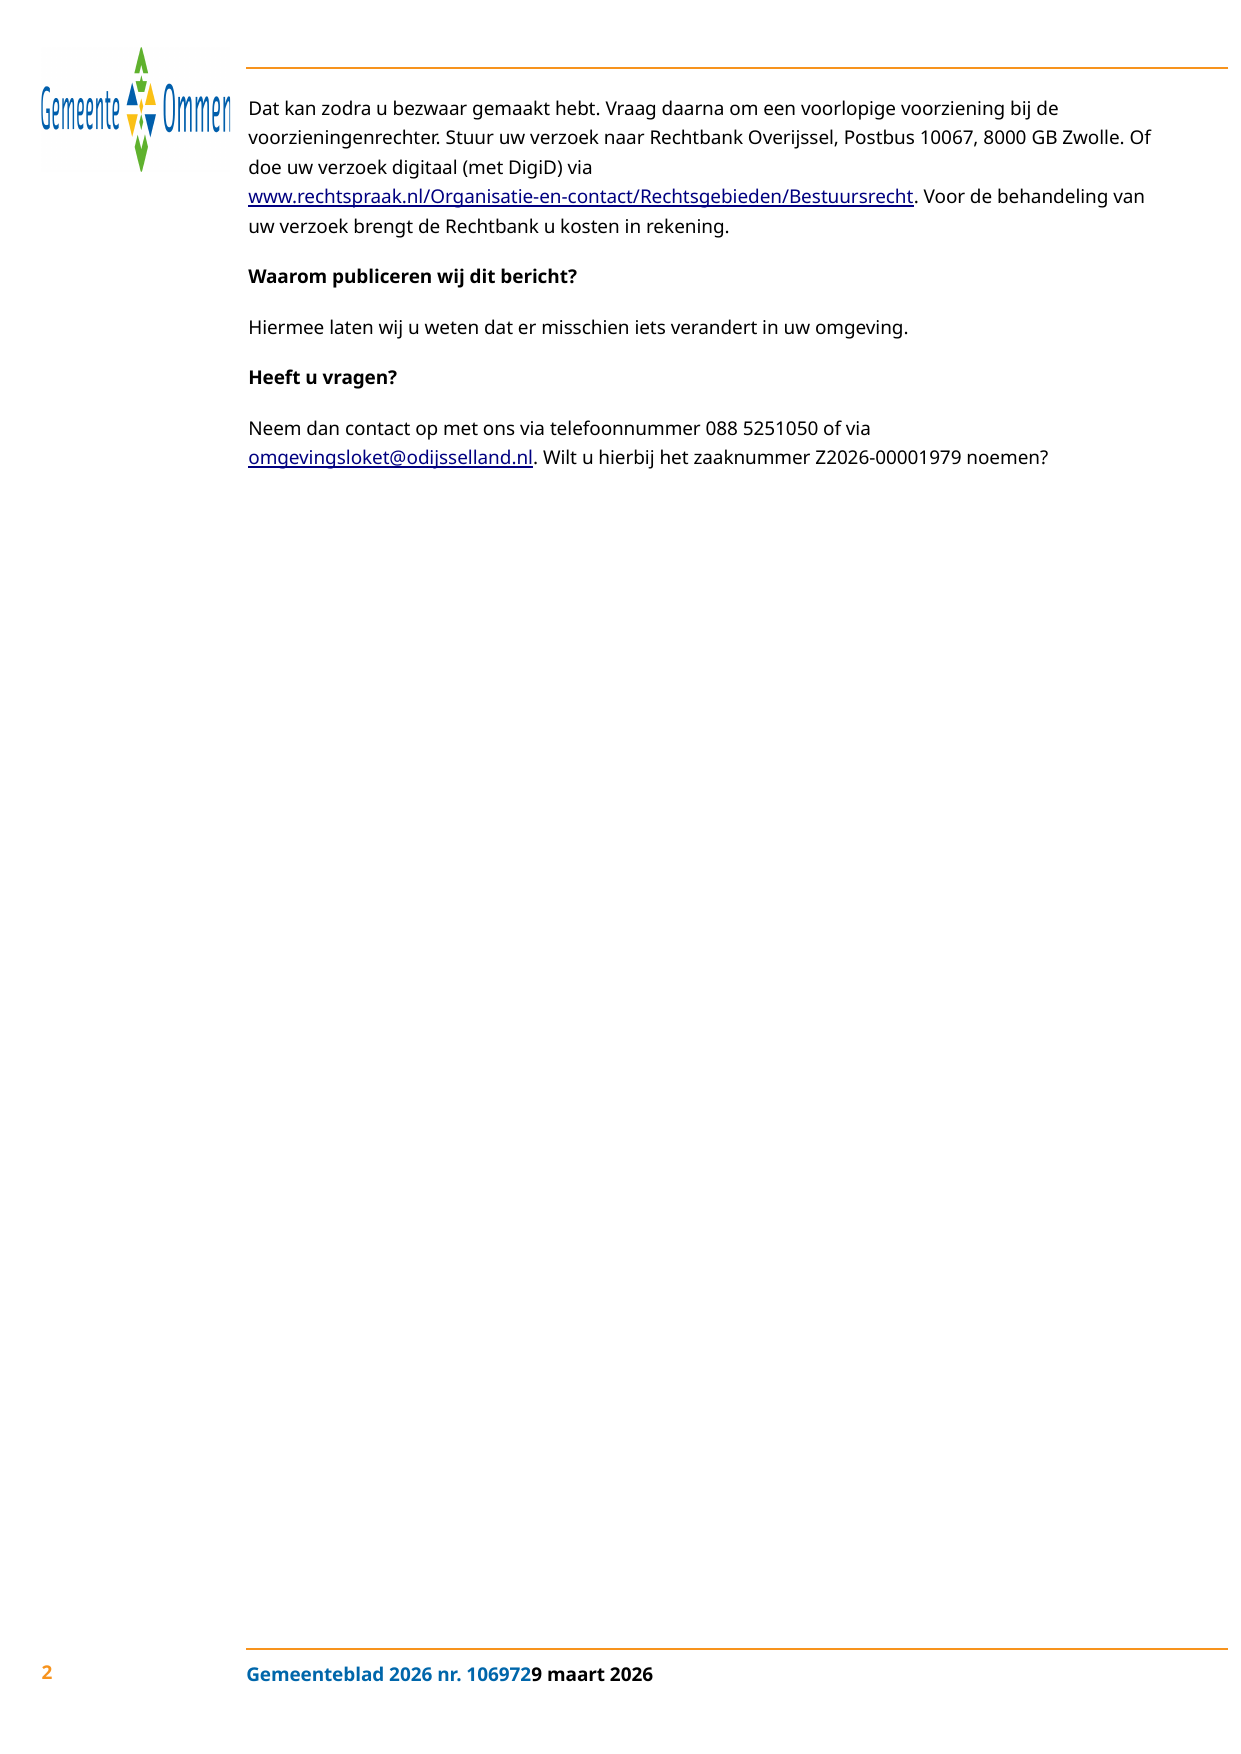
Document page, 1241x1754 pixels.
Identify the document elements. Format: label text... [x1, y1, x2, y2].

text Heeft u vragen? [248, 364, 1152, 390]
text Dat kan zodra u bezwaar gemaakt hebt. Vraag daarna om een voorlopige voorziening bij de voorzieningenrechter. Stuur uw verzoek naar Rechtbank Overijssel, Postbus 10067, 8000 GB Zwolle. Of doe uw verzoek digitaal (met DigiD) via www.rechtspraak.nl/Organisatie-en-contact/Rechtsgebieden/Bestuursrecht. Voor de behandeling van uw verzoek brengt de Rechtbank u kosten in rekening. [248, 95, 1152, 239]
text Neem dan contact op met ons via telefoonnummer 088 5251050 of via omgevingsloket@odijsselland.nl. Wilt u hierbij het zaaknummer Z2026-00001979 noemen? [248, 415, 1152, 470]
picture [41, 47, 231, 172]
text Hiermee laten wij u weten dat er misschien iets verandert in uw omgeving. [248, 314, 1152, 340]
text Waarom publiceren wij dit bericht? [248, 263, 1152, 289]
